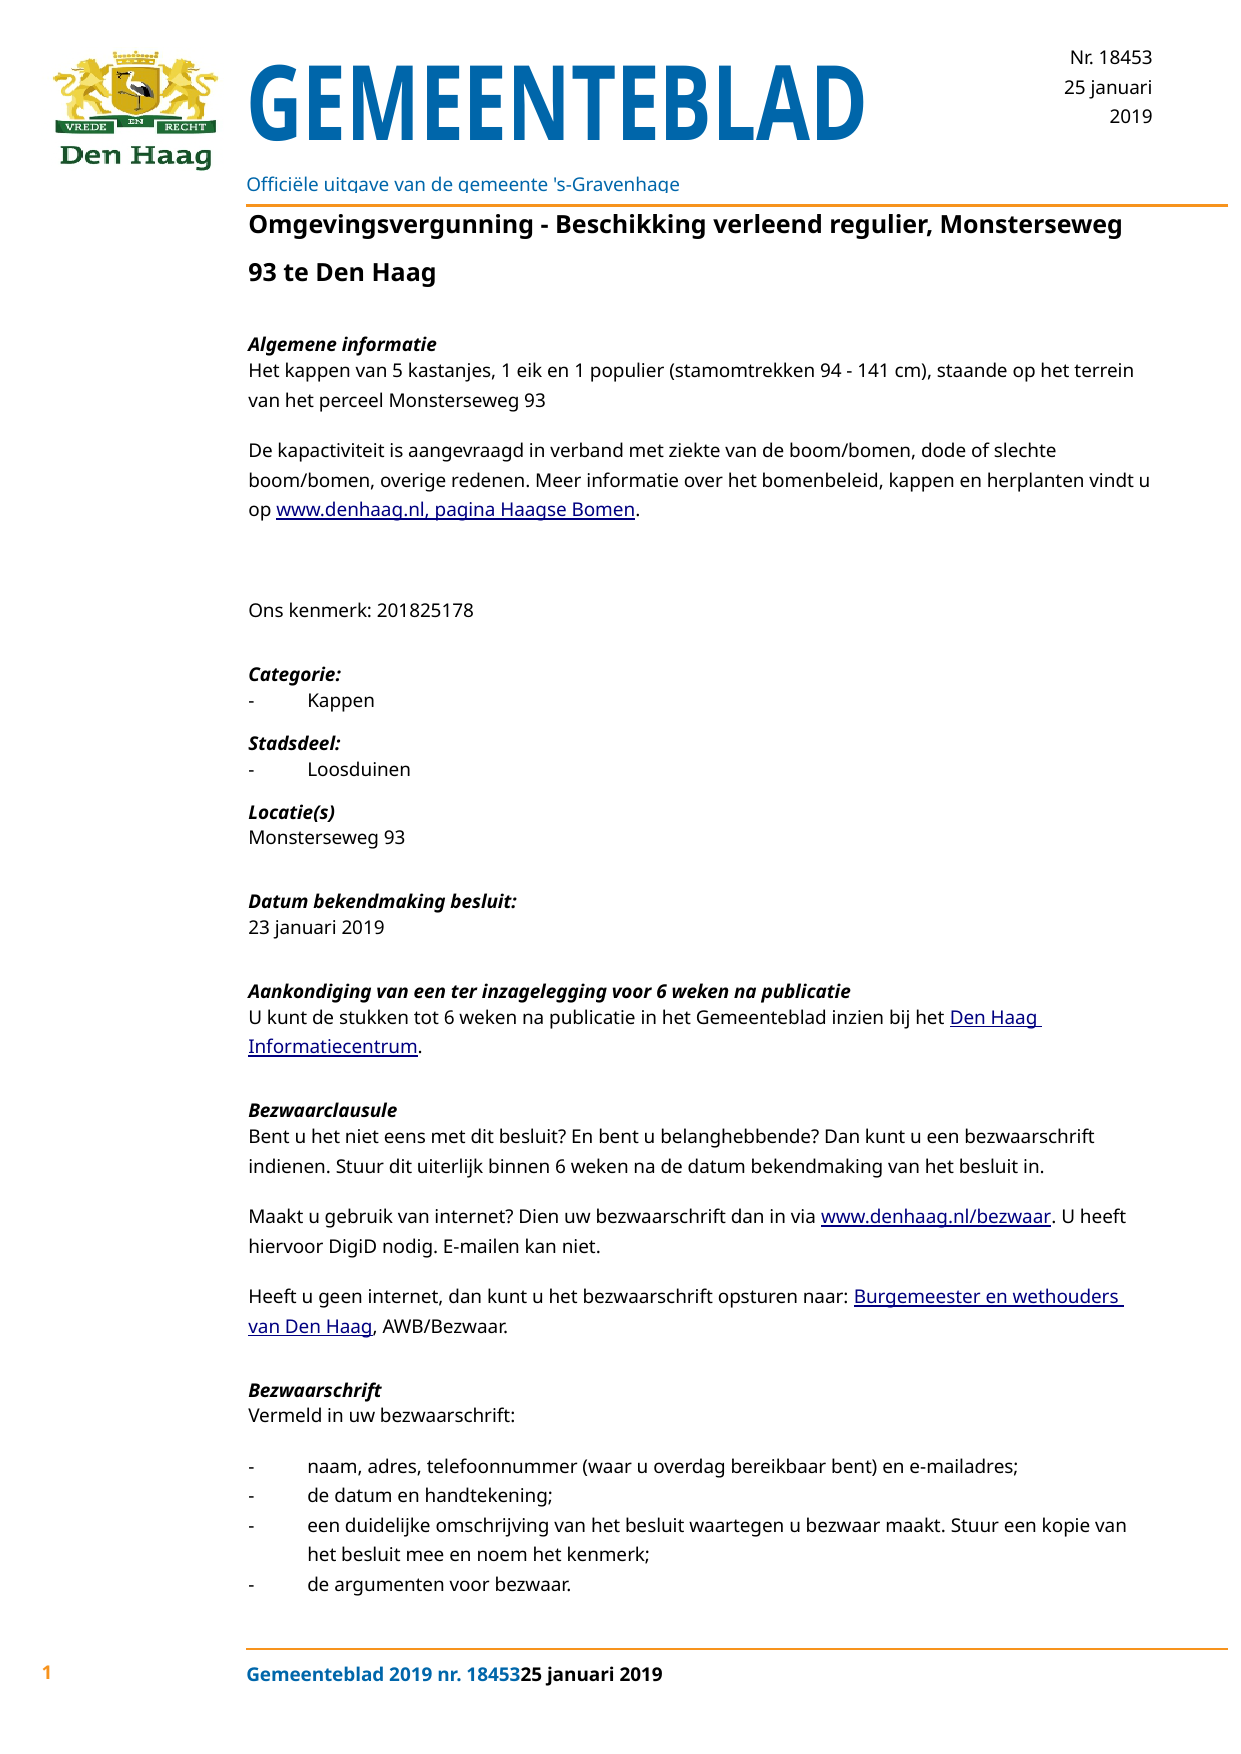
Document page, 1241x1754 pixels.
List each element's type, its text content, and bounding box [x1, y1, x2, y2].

list de argumenten voor bezwaar. [248, 1571, 1152, 1597]
text Bent u het niet eens met dit besluit? En bent u belanghebbende? Dan kunt u een bezwaarschrift indienen. Stuur dit uiterlijk binnen 6 weken na de datum bekendmaking van het besluit in. [248, 1123, 1152, 1178]
list naam, adres, telefoonnummer (waar u overdag bereikbaar bent) en e-mailadres; [248, 1453, 1152, 1479]
text Monsterseweg 93 [248, 824, 1152, 850]
text Bezwaarschrift [248, 1377, 1152, 1402]
text Ons kenmerk: 201825178 [248, 597, 1152, 623]
text U kunt de stukken tot 6 weken na publicatie in het Gemeenteblad inzien bij het Den Haag Informatiecentrum. [248, 1004, 1152, 1059]
text Maakt u gebruik van internet? Dien uw bezwaarschrift dan in via www.denhaag.nl/bezwaar. U heeft hiervoor DigiD nodig. E-mailen kan niet. [248, 1203, 1152, 1258]
text Vermeld in uw bezwaarschrift: [248, 1402, 1152, 1428]
text De kapactiviteit is aangevraagd in verband met ziekte van de boom/bomen, dode of slechte boom/bomen, overige redenen. Meer informatie over het bomenbeleid, kappen en herplanten vindt u op www.denhaag.nl, pagina Haagse Bomen. [248, 437, 1152, 522]
text Algemene informatie [248, 331, 1152, 357]
text Omgevingsvergunning - Beschikking verleend regulier, Monsterseweg 93 te Den Haag [248, 207, 1152, 288]
text Het kappen van 5 kastanjes, 1 eik en 1 populier (stamomtrekken 94 - 141 cm), staande op het terrein van het perceel Monsterseweg 93 [248, 357, 1152, 412]
text Bezwaarclausule [248, 1097, 1152, 1123]
text Stadsdeel: [248, 730, 1152, 756]
list de datum en handtekening; [248, 1482, 1152, 1508]
text 23 januari 2019 [248, 914, 1152, 940]
text Categorie: [248, 661, 1152, 687]
text Locatie(s) [248, 799, 1152, 824]
list Loosduinen [248, 756, 1152, 781]
text Heeft u geen internet, dan kunt u het bezwaarschrift opsturen naar: Burgemeester en wethouders van Den Haag, AWB/Bezwaar. [248, 1283, 1152, 1338]
list Kappen [248, 687, 1152, 713]
text Datum bekendmaking besluit: [248, 888, 1152, 914]
list een duidelijke omschrijving van het besluit waartegen u bezwaar maakt. Stuur een kopie van het besluit mee en noem het kenmerk; [248, 1512, 1152, 1567]
text Aankondiging van een ter inzagelegging voor 6 weken na publicatie [248, 978, 1152, 1004]
picture [41, 47, 231, 172]
